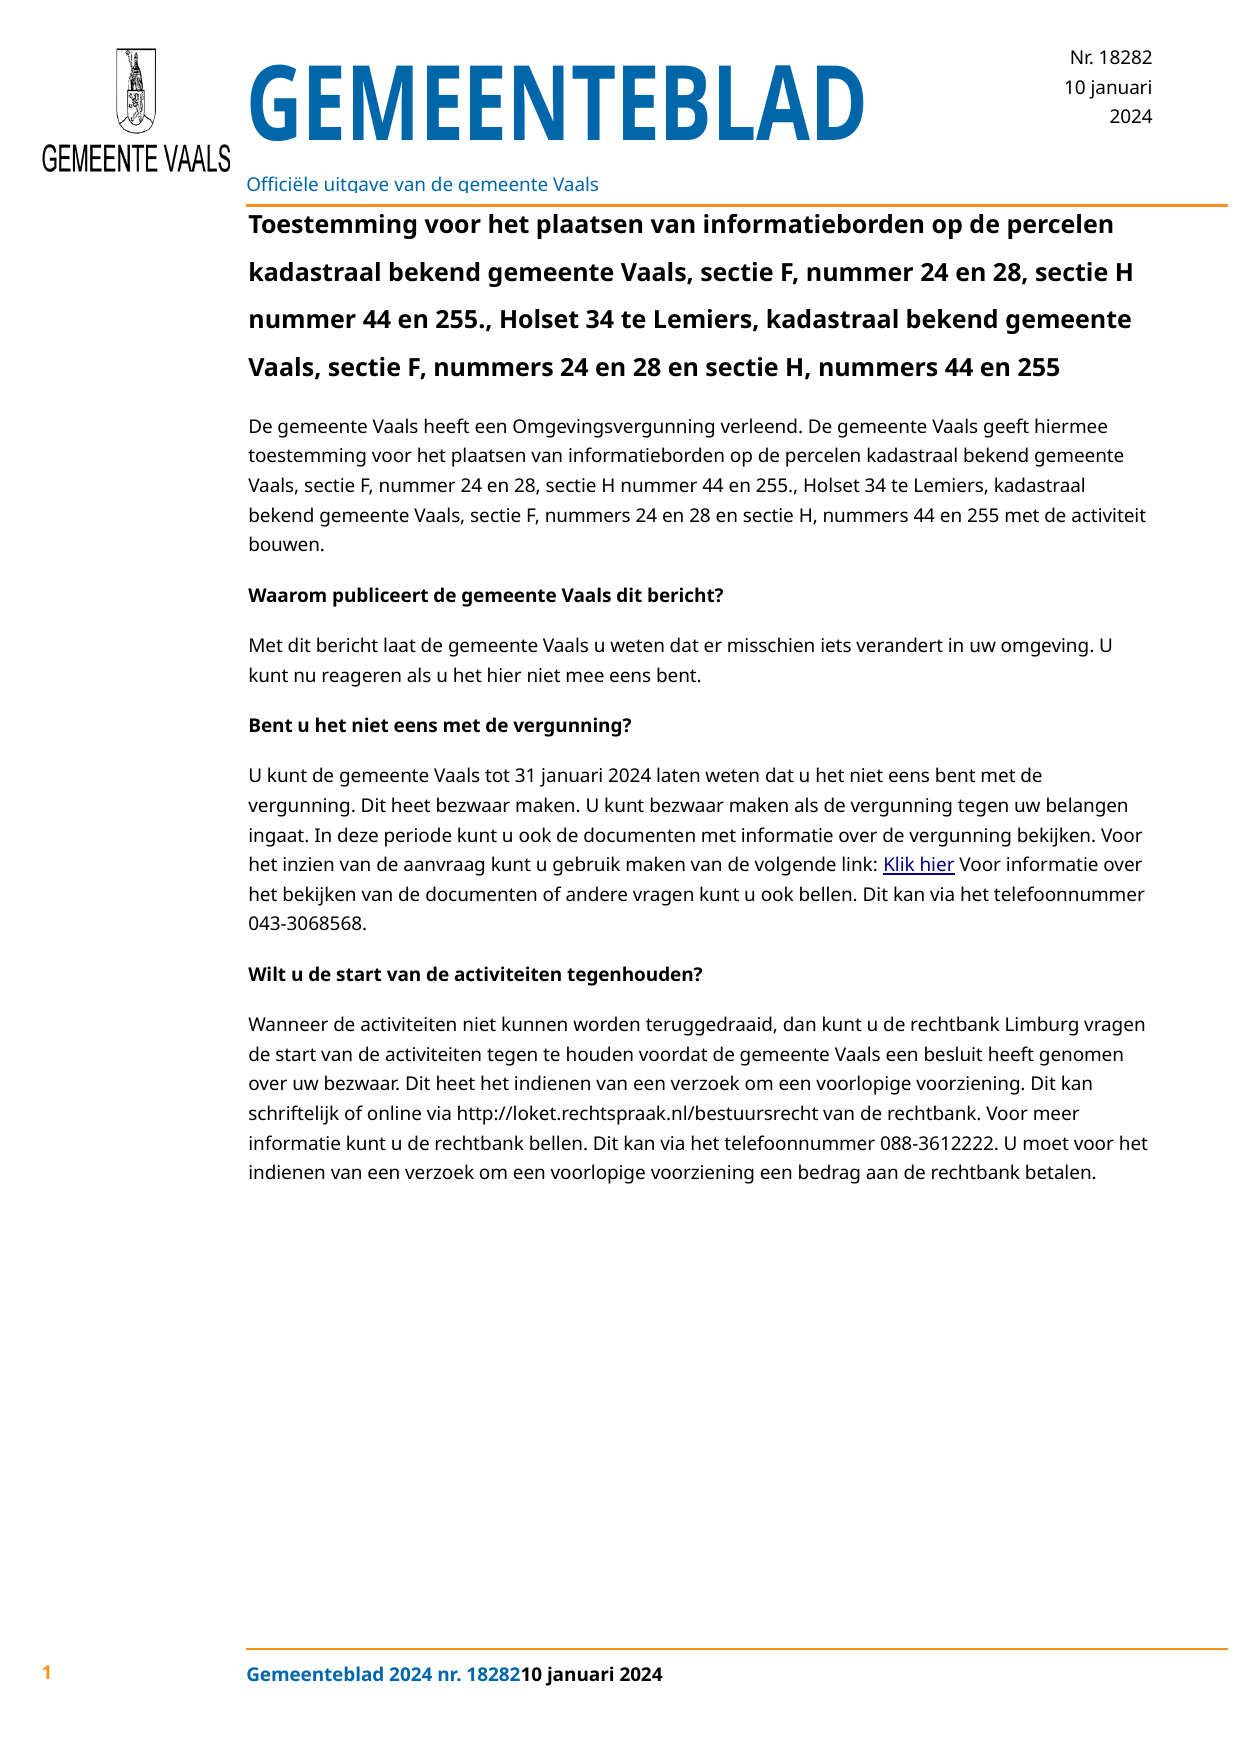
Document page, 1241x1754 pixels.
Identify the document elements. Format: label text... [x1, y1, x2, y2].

text De gemeente Vaals heeft een Omgevingsvergunning verleend. De gemeente Vaals geeft hiermee toestemming voor het plaatsen van informatieborden op de percelen kadastraal bekend gemeente Vaals, sectie F, nummer 24 en 28, sectie H nummer 44 en 255., Holset 34 te Lemiers, kadastraal bekend gemeente Vaals, sectie F, nummers 24 en 28 en sectie H, nummers 44 en 255 met de activiteit bouwen. [248, 413, 1152, 557]
text Bent u het niet eens met de vergunning? [248, 712, 1152, 738]
text Wanneer de activiteiten niet kunnen worden teruggedraaid, dan kunt u de rechtbank Limburg vragen de start van de activiteiten tegen te houden voordat de gemeente Vaals een besluit heeft genomen over uw bezwaar. Dit heet het indienen van een verzoek om een voorlopige voorziening. Dit kan schriftelijk of online via http://loket.rechtspraak.nl/bestuursrecht van de rechtbank. Voor meer informatie kunt u de rechtbank bellen. Dit kan via het telefoonnummer 088-3612222. U moet voor het indienen van een verzoek om een voorlopige voorziening een bedrag aan de rechtbank betalen. [248, 1011, 1152, 1185]
text Waarom publiceert de gemeente Vaals dit bericht? [248, 582, 1152, 608]
text Wilt u de start van de activiteiten tegenhouden? [248, 961, 1152, 987]
text Toestemming voor het plaatsen van informatieborden op de percelen kadastraal bekend gemeente Vaals, sectie F, nummer 24 en 28, sectie H nummer 44 en 255., Holset 34 te Lemiers, kadastraal bekend gemeente Vaals, sectie F, nummers 24 en 28 en sectie H, nummers 44 en 255 [248, 207, 1152, 384]
picture [41, 47, 231, 172]
text U kunt de gemeente Vaals tot 31 januari 2024 laten weten dat u het niet eens bent met de vergunning. Dit heet bezwaar maken. U kunt bezwaar maken als de vergunning tegen uw belangen ingaat. In deze periode kunt u ook de documenten met informatie over de vergunning bekijken. Voor het inzien van de aanvraag kunt u gebruik maken van de volgende link: Klik hier Voor informatie over het bekijken van de documenten of andere vragen kunt u ook bellen. Dit kan via het telefoonnummer 043-3068568. [248, 763, 1152, 936]
text Met dit bericht laat de gemeente Vaals u weten dat er misschien iets verandert in uw omgeving. U kunt nu reageren als u het hier niet mee eens bent. [248, 632, 1152, 688]
